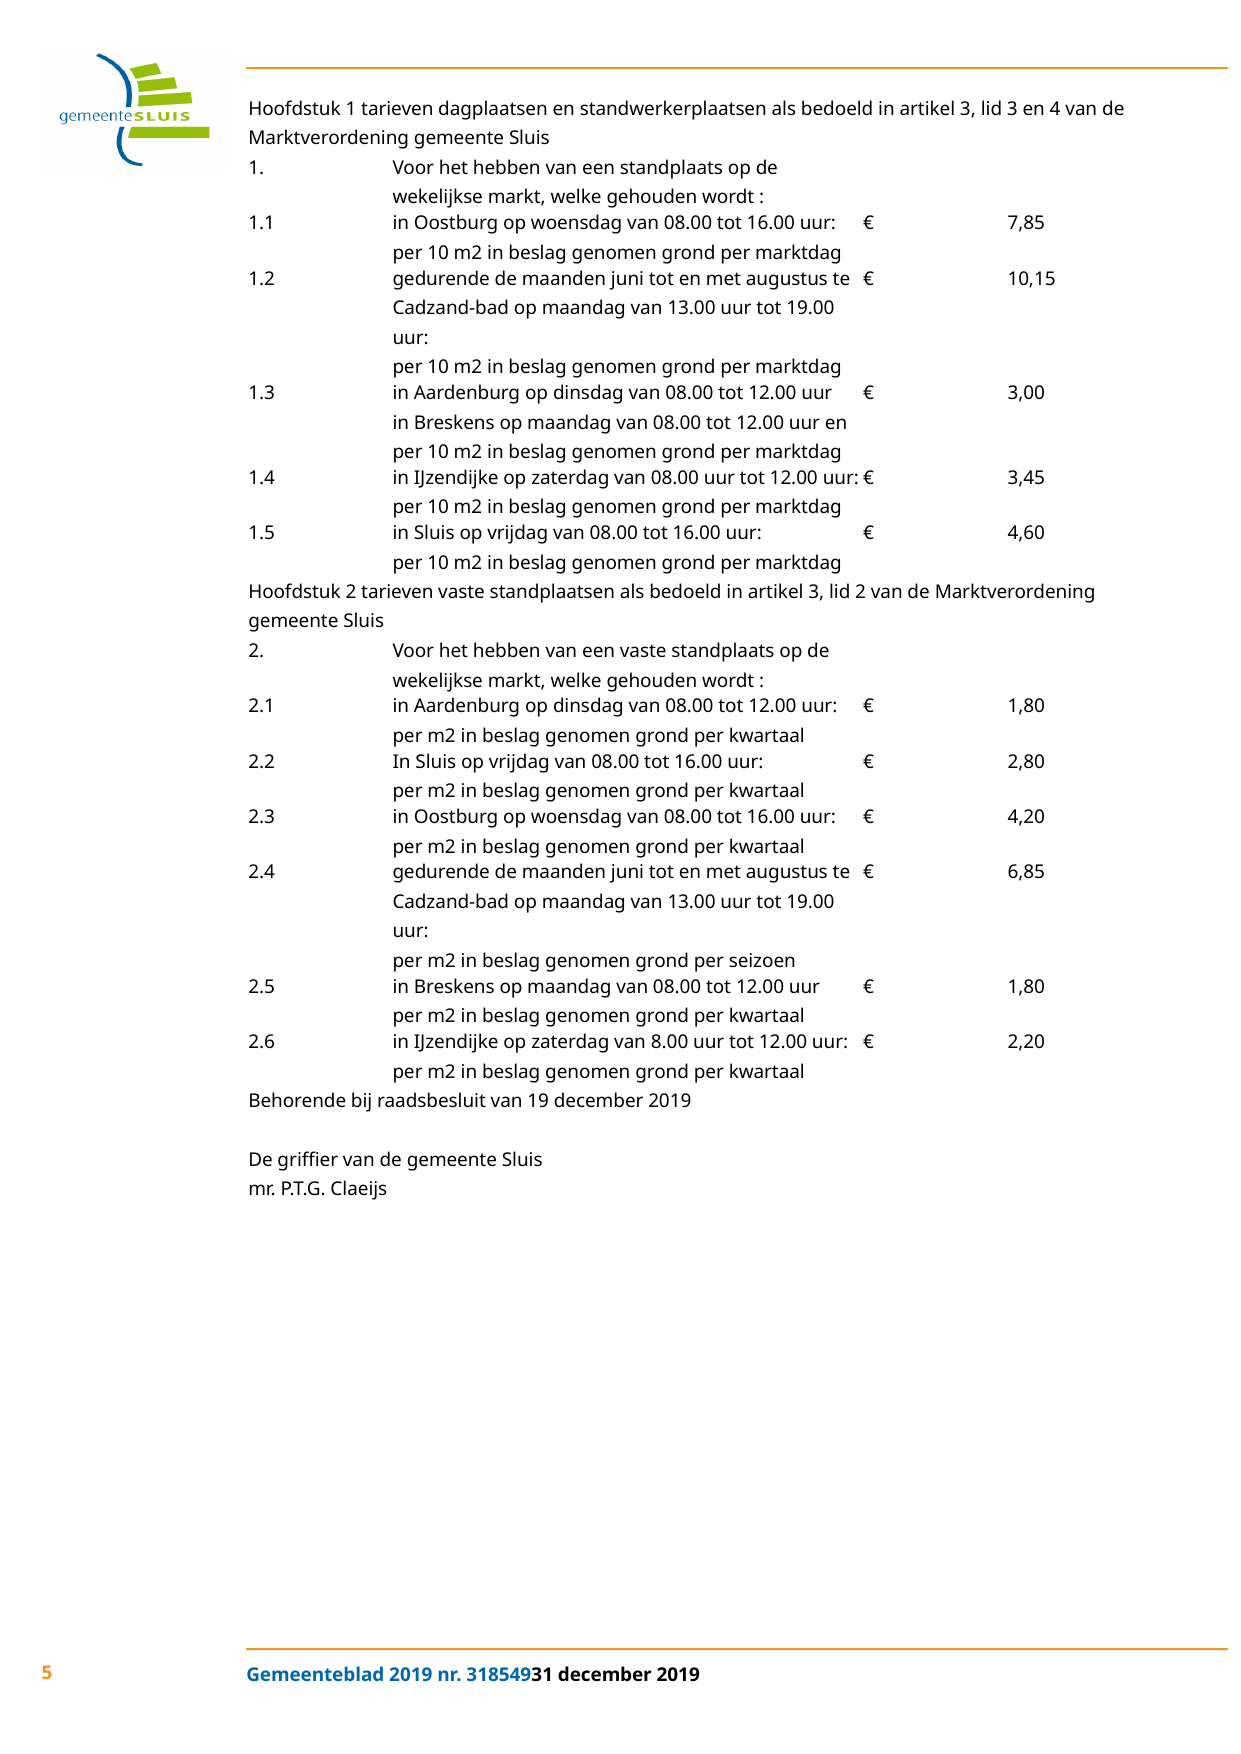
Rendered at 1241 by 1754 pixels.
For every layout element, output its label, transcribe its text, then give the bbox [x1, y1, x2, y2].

table_header Voor het hebben van een vaste standplaats op de wekelijkse markt, welke gehouden wordt : [392, 637, 863, 693]
table_cell in Aardenburg op dinsdag van 08.00 tot 12.00 uur: per m2 in beslag genomen grond per kwartaal [392, 693, 863, 748]
table_header [863, 154, 1007, 209]
table_cell 3,45 [1007, 464, 1152, 519]
table_cell 1.5 [248, 520, 392, 575]
table_cell 1.2 [248, 265, 392, 379]
table_cell 2.2 [248, 748, 392, 803]
text De griffier van de gemeente Sluis [248, 1146, 1152, 1172]
table_cell € [863, 379, 1007, 464]
table_cell in Sluis op vrijdag van 08.00 tot 16.00 uur: per 10 m2 in beslag genomen grond per marktdag [392, 520, 863, 575]
table_cell in Oostburg op woensdag van 08.00 tot 16.00 uur: per 10 m2 in beslag genomen grond per marktdag [392, 210, 863, 265]
text Hoofdstuk 1 tarieven dagplaatsen en standwerkerplaatsen als bedoeld in artikel 3, lid 3 en 4 van de Marktverordening gemeente Sluis [248, 95, 1152, 150]
table_cell 4,60 [1007, 520, 1152, 575]
table_cell 1.1 [248, 210, 392, 265]
table_cell 1,80 [1007, 973, 1152, 1028]
table_cell in Breskens op maandag van 08.00 tot 12.00 uur per m2 in beslag genomen grond per kwartaal [392, 973, 863, 1028]
table_cell 1,80 [1007, 693, 1152, 748]
table_cell € [863, 803, 1007, 858]
table_cell In Sluis op vrijdag van 08.00 tot 16.00 uur: per m2 in beslag genomen grond per kwartaal [392, 748, 863, 803]
table_cell 10,15 [1007, 265, 1152, 379]
text mr. P.T.G. Claeijs [248, 1176, 1152, 1201]
table_cell 4,20 [1007, 803, 1152, 858]
table_cell € [863, 859, 1007, 973]
table_cell in IJzendijke op zaterdag van 08.00 uur tot 12.00 uur: per 10 m2 in beslag genomen grond per marktdag [392, 464, 863, 519]
picture [41, 47, 231, 172]
table_cell € [863, 748, 1007, 803]
table_header 1. [248, 154, 392, 209]
table_cell € [863, 464, 1007, 519]
table_cell 1.4 [248, 464, 392, 519]
table_cell € [863, 1028, 1007, 1084]
table_header Voor het hebben van een standplaats op de wekelijkse markt, welke gehouden wordt : [392, 154, 863, 209]
table_cell 3,00 [1007, 379, 1152, 464]
text Behorende bij raadsbesluit van 19 december 2019 [248, 1087, 1152, 1113]
table_cell 2.5 [248, 973, 392, 1028]
table_header [1007, 154, 1152, 209]
table_cell 7,85 [1007, 210, 1152, 265]
table_cell € [863, 210, 1007, 265]
table_cell in IJzendijke op zaterdag van 8.00 uur tot 12.00 uur: per m2 in beslag genomen grond per kwartaal [392, 1028, 863, 1084]
table_cell € [863, 520, 1007, 575]
table_cell 2.3 [248, 803, 392, 858]
table_cell in Aardenburg op dinsdag van 08.00 tot 12.00 uur in Breskens op maandag van 08.00 tot 12.00 uur en per 10 m2 in beslag genomen grond per marktdag [392, 379, 863, 464]
table_cell gedurende de maanden juni tot en met augustus te Cadzand-bad op maandag van 13.00 uur tot 19.00 uur: per 10 m2 in beslag genomen grond per marktdag [392, 265, 863, 379]
table_header 2. [248, 637, 392, 693]
table_cell 2.1 [248, 693, 392, 748]
table_cell 2,80 [1007, 748, 1152, 803]
table_cell 2.6 [248, 1028, 392, 1084]
table_cell 6,85 [1007, 859, 1152, 973]
table_cell 2,20 [1007, 1028, 1152, 1084]
table_cell € [863, 693, 1007, 748]
table_header [863, 637, 1007, 693]
table_cell 2.4 [248, 859, 392, 973]
table_cell € [863, 973, 1007, 1028]
text Hoofdstuk 2 tarieven vaste standplaatsen als bedoeld in artikel 3, lid 2 van de Marktverordening gemeente Sluis [248, 578, 1152, 633]
table_header [1007, 637, 1152, 693]
table_cell € [863, 265, 1007, 379]
table_cell 1.3 [248, 379, 392, 464]
table_cell gedurende de maanden juni tot en met augustus te Cadzand-bad op maandag van 13.00 uur tot 19.00 uur: per m2 in beslag genomen grond per seizoen [392, 859, 863, 973]
table_cell in Oostburg op woensdag van 08.00 tot 16.00 uur: per m2 in beslag genomen grond per kwartaal [392, 803, 863, 858]
